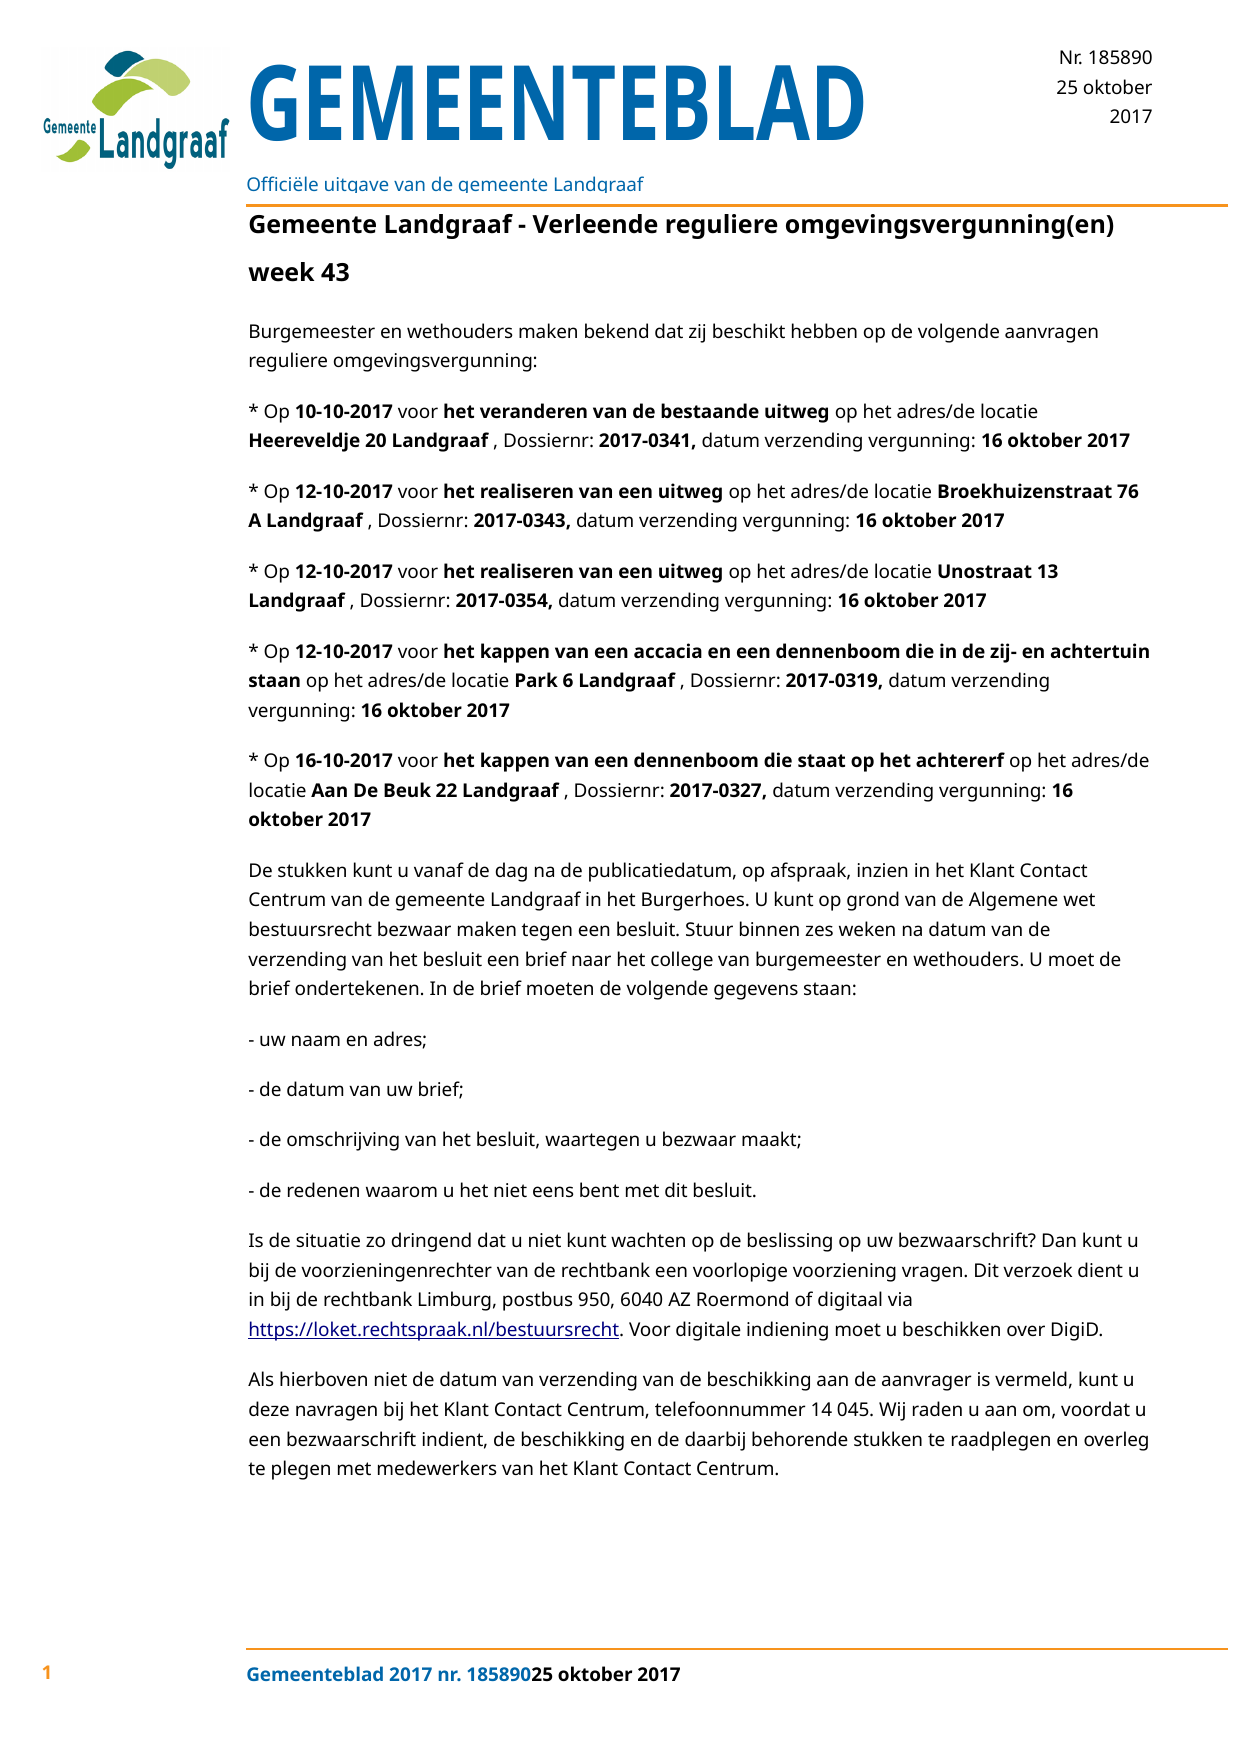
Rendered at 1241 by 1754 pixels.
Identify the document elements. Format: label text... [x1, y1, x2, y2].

text Burgemeester en wethouders maken bekend dat zij beschikt hebben op de volgende aanvragen reguliere omgevingsvergunning: [248, 318, 1152, 373]
text De stukken kunt u vanaf de dag na de publicatiedatum, op afspraak, inzien in het Klant Contact Centrum van de gemeente Landgraaf in het Burgerhoes. U kunt op grond van de Algemene wet bestuursrecht bezwaar maken tegen een besluit. Stuur binnen zes weken na datum van de verzending van het besluit een brief naar het college van burgemeester en wethouders. U moet de brief ondertekenen. In de brief moeten de volgende gegevens staan: [248, 857, 1152, 1001]
text - de redenen waarom u het niet eens bent met dit besluit. [248, 1177, 1152, 1203]
text * Op 12-10-2017 voor het kappen van een accacia en een dennenboom die in de zij- en achtertuin staan op het adres/de locatie Park 6 Landgraaf , Dossiernr: 2017-0319, datum verzending vergunning: 16 oktober 2017 [248, 638, 1152, 723]
text Gemeente Landgraaf - Verleende reguliere omgevingsvergunning(en) week 43 [248, 207, 1152, 288]
text * Op 12-10-2017 voor het realiseren van een uitweg op het adres/de locatie Broekhuizenstraat 76 A Landgraaf , Dossiernr: 2017-0343, datum verzending vergunning: 16 oktober 2017 [248, 478, 1152, 533]
text * Op 12-10-2017 voor het realiseren van een uitweg op het adres/de locatie Unostraat 13 Landgraaf , Dossiernr: 2017-0354, datum verzending vergunning: 16 oktober 2017 [248, 558, 1152, 613]
text - uw naam en adres; [248, 1026, 1152, 1052]
text - de datum van uw brief; [248, 1076, 1152, 1102]
text * Op 16-10-2017 voor het kappen van een dennenboom die staat op het achtererf op het adres/de locatie Aan De Beuk 22 Landgraaf , Dossiernr: 2017-0327, datum verzending vergunning: 16 oktober 2017 [248, 747, 1152, 832]
text - de omschrijving van het besluit, waartegen u bezwaar maakt; [248, 1127, 1152, 1152]
text Als hierboven niet de datum van verzending van de beschikking aan de aanvrager is vermeld, kunt u deze navragen bij het Klant Contact Centrum, telefoonnummer 14 045. Wij raden u aan om, voordat u een bezwaarschrift indient, de beschikking en de daarbij behorende stukken te raadplegen en overleg te plegen met medewerkers van het Klant Contact Centrum. [248, 1367, 1152, 1481]
text * Op 10-10-2017 voor het veranderen van de bestaande uitweg op het adres/de locatie Heereveldje 20 Landgraaf , Dossiernr: 2017-0341, datum verzending vergunning: 16 oktober 2017 [248, 398, 1152, 453]
text Is de situatie zo dringend dat u niet kunt wachten op de beslissing op uw bezwaarschrift? Dan kunt u bij de voorzieningenrechter van de rechtbank een voorlopige voorziening vragen. Dit verzoek dient u in bij de rechtbank Limburg, postbus 950, 6040 AZ Roermond of digitaal via https://loket.rechtspraak.nl/bestuursrecht. Voor digitale indiening moet u beschikken over DigiD. [248, 1227, 1152, 1342]
picture [41, 47, 231, 172]
